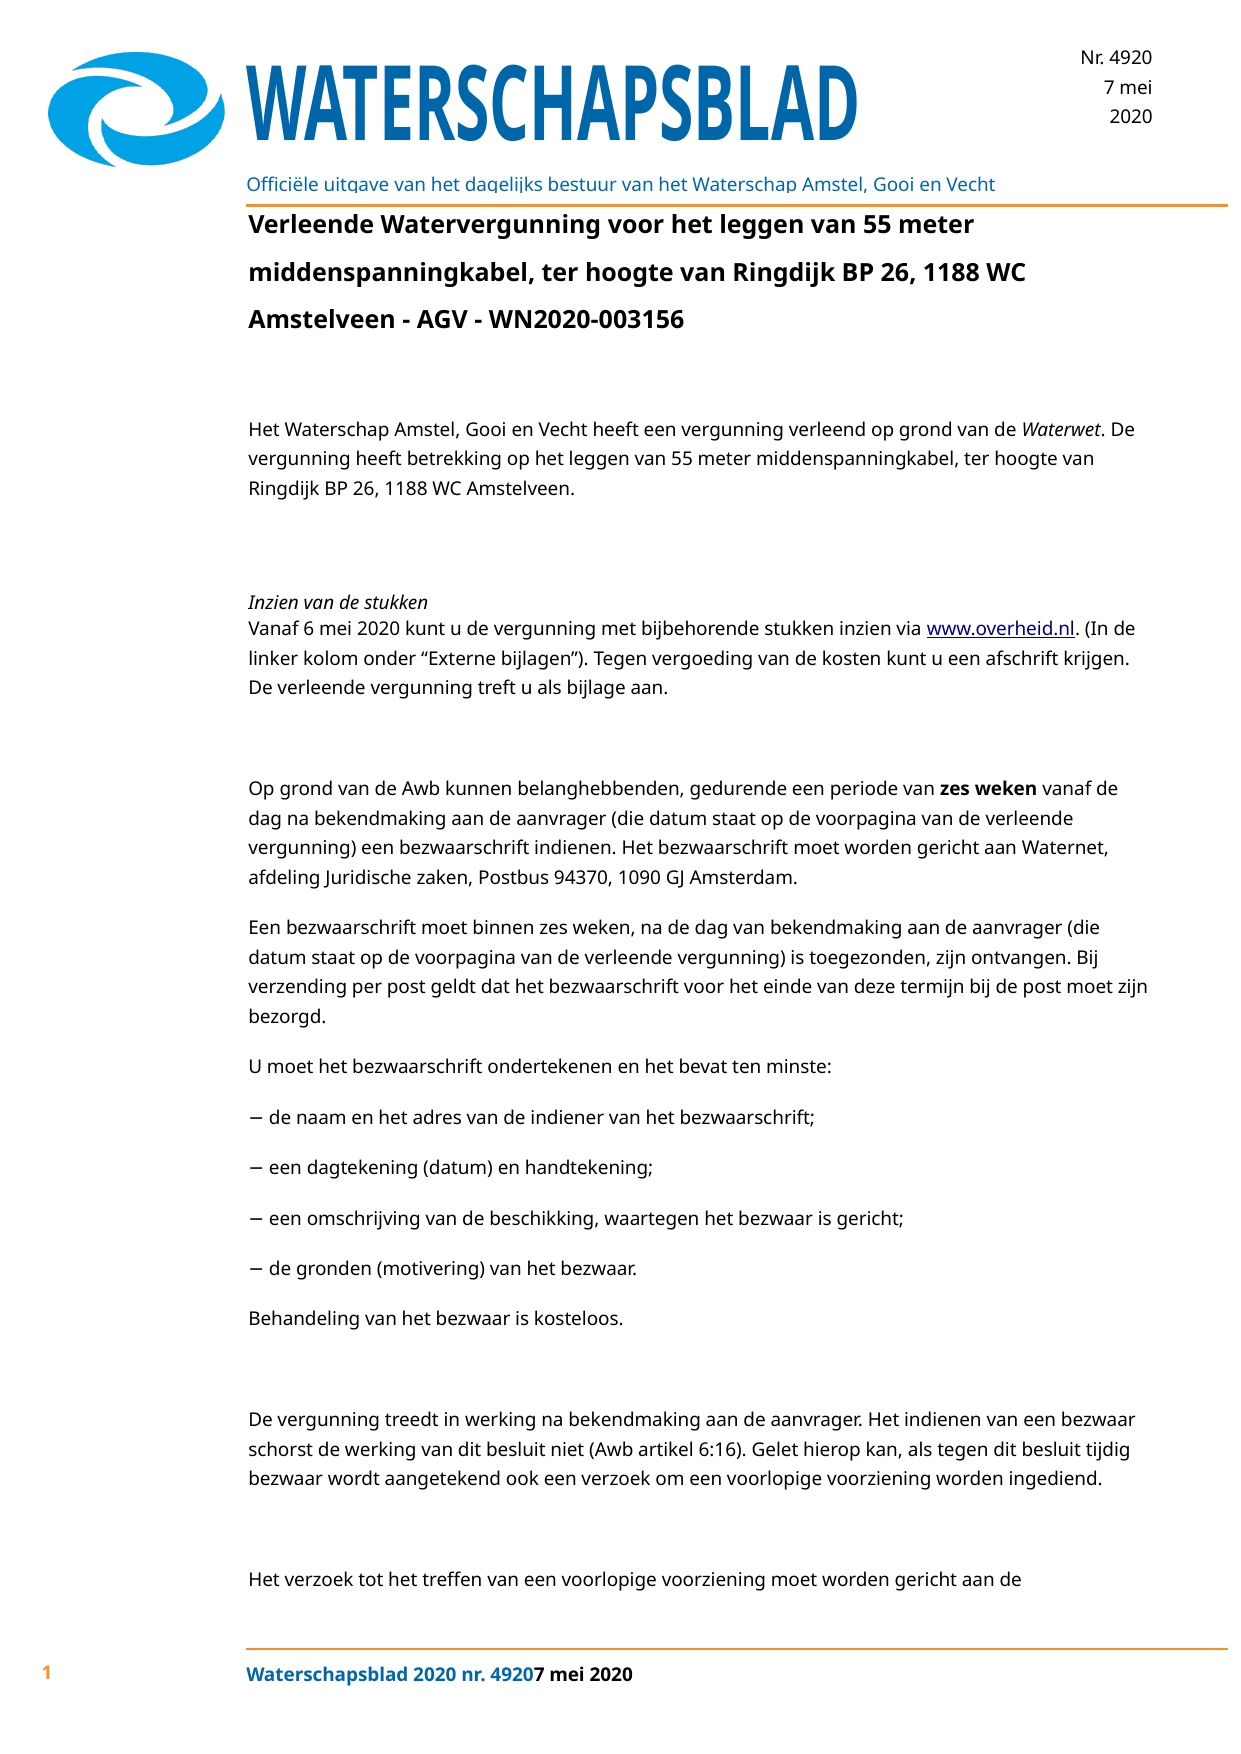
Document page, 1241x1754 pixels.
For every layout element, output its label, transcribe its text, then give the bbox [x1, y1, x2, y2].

text Het verzoek tot het treffen van een voorlopige voorziening moet worden gericht aan de [248, 1566, 1152, 1592]
text De vergunning treedt in werking na bekendmaking aan de aanvrager. Het indienen van een bezwaar schorst de werking van dit besluit niet (Awb artikel 6:16). Gelet hierop kan, als tegen dit besluit tijdig bezwaar wordt aangetekend ook een verzoek om een voorlopige voorziening worden ingediend. [248, 1406, 1152, 1491]
text Inzien van de stukken [248, 589, 1152, 615]
text Het Waterschap Amstel, Gooi en Vecht heeft een vergunning verleend op grond van de Waterwet. De vergunning heeft betrekking op het leggen van 55 meter middenspanningkabel, ter hoogte van Ringdijk BP 26, 1188 WC Amstelveen. [248, 416, 1152, 501]
text U moet het bezwaarschrift ondertekenen en het bevat ten minste: [248, 1053, 1152, 1079]
picture [41, 47, 231, 172]
text Behandeling van het bezwaar is kosteloos. [248, 1306, 1152, 1331]
text − een omschrijving van de beschikking, waartegen het bezwaar is gericht; [248, 1205, 1152, 1231]
text − de naam en het adres van de indiener van het bezwaarschrift; [248, 1104, 1152, 1130]
text Vanaf 6 mei 2020 kunt u de vergunning met bijbehorende stukken inzien via www.overheid.nl. (In de linker kolom onder “Externe bijlagen”). Tegen vergoeding van de kosten kunt u een afschrift krijgen. De verleende vergunning treft u als bijlage aan. [248, 615, 1152, 700]
text Op grond van de Awb kunnen belanghebbenden, gedurende een periode van zes weken vanaf de dag na bekendmaking aan de aanvrager (die datum staat op de voorpagina van de verleende vergunning) een bezwaarschrift indienen. Het bezwaarschrift moet worden gericht aan Waternet, afdeling Juridische zaken, Postbus 94370, 1090 GJ Amsterdam. [248, 775, 1152, 890]
text Een bezwaarschrift moet binnen zes weken, na de dag van bekendmaking aan de aanvrager (die datum staat op de voorpagina van de verleende vergunning) is toegezonden, zijn ontvangen. Bij verzending per post geldt dat het bezwaarschrift voor het einde van deze termijn bij de post moet zijn bezorgd. [248, 914, 1152, 1029]
text Verleende Watervergunning voor het leggen van 55 meter middenspanningkabel, ter hoogte van Ringdijk BP 26, 1188 WC Amstelveen - AGV - WN2020-003156 [248, 207, 1152, 336]
text − een dagtekening (datum) en handtekening; [248, 1154, 1152, 1180]
text − de gronden (motivering) van het bezwaar. [248, 1255, 1152, 1281]
